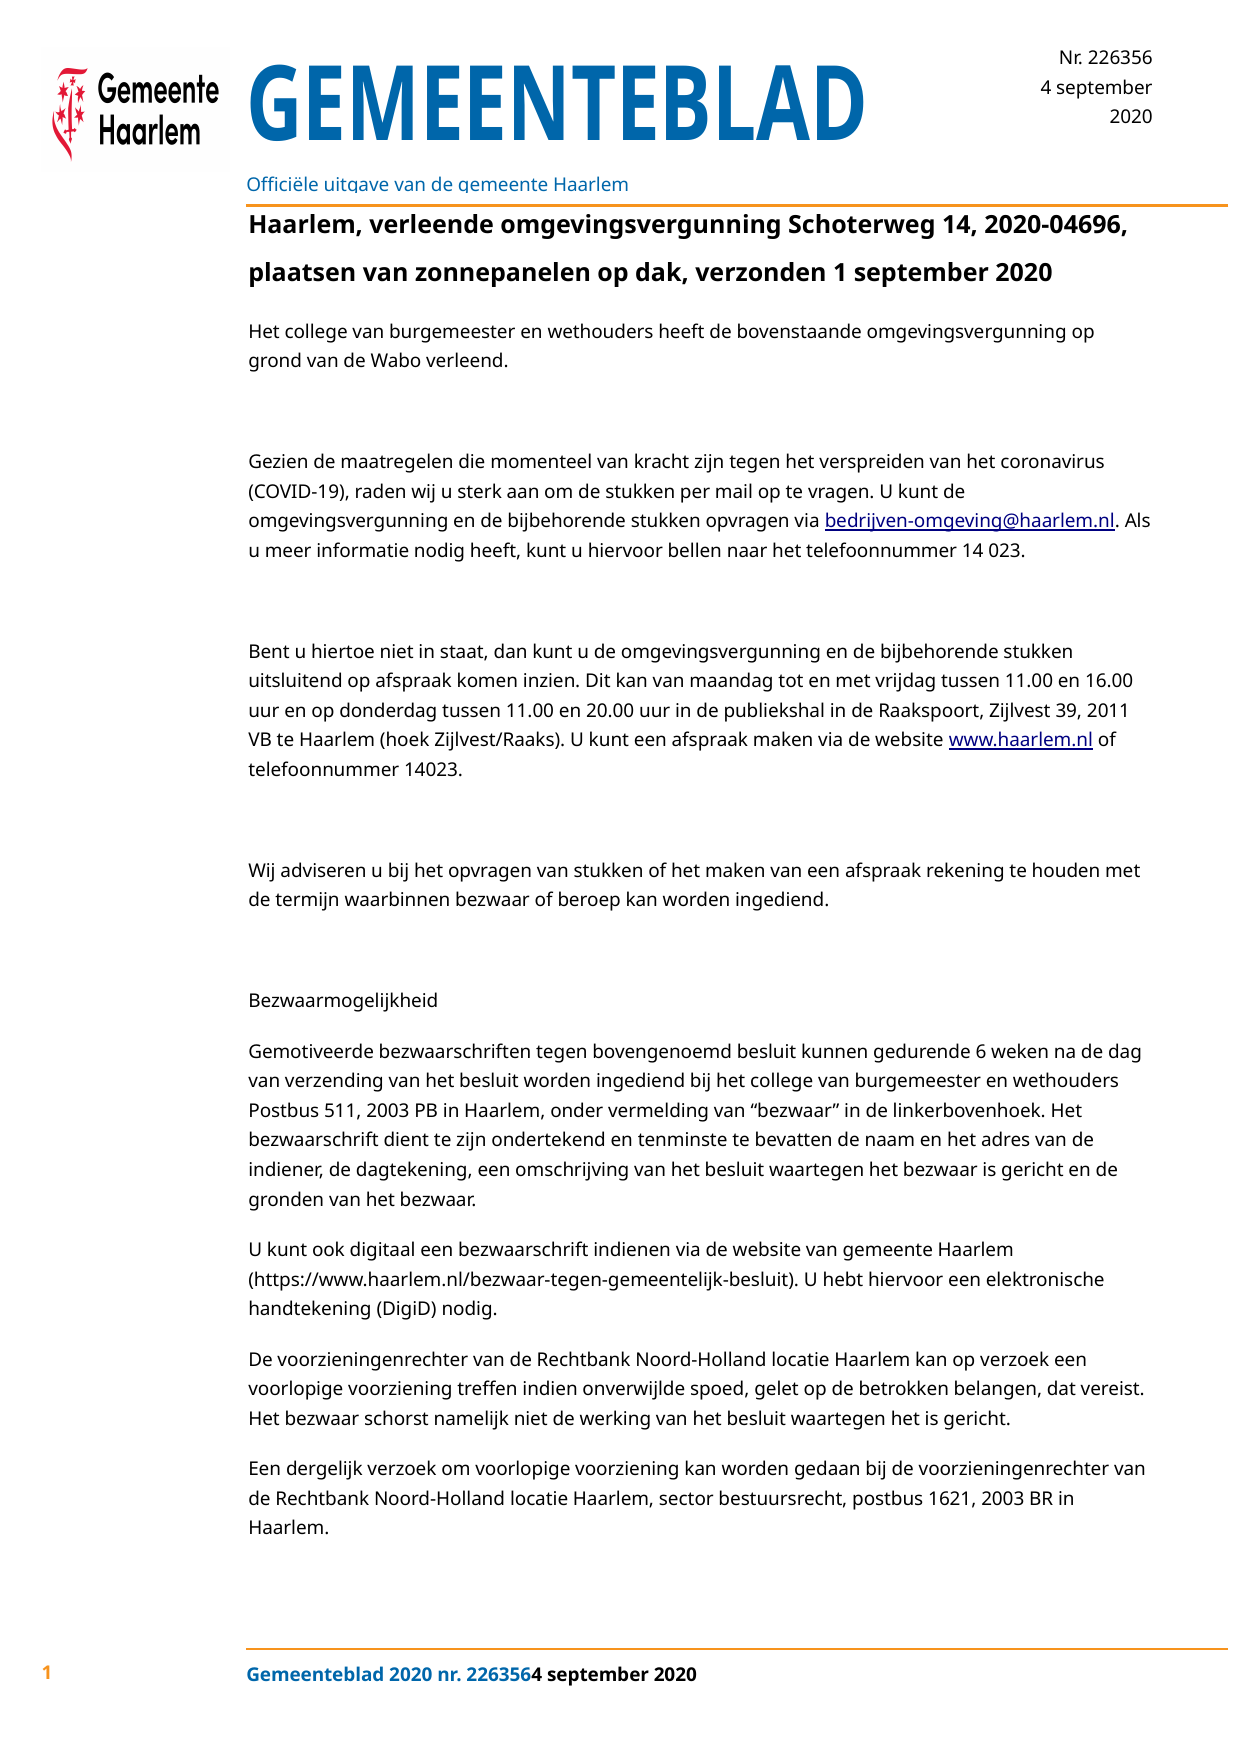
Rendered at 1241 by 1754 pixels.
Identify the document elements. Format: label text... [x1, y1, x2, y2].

text Bent u hiertoe niet in staat, dan kunt u de omgevingsvergunning en de bijbehorende stukken uitsluitend op afspraak komen inzien. Dit kan van maandag tot en met vrijdag tussen 11.00 en 16.00 uur en op donderdag tussen 11.00 en 20.00 uur in de publiekshal in de Raakspoort, Zijlvest 39, 2011 VB te Haarlem (hoek Zijlvest/Raaks). U kunt een afspraak maken via de website www.haarlem.nl of telefoonnummer 14023. [248, 638, 1152, 782]
text Gezien de maatregelen die momenteel van kracht zijn tegen het verspreiden van het coronavirus (COVID-19), raden wij u sterk aan om de stukken per mail op te vragen. U kunt de omgevingsvergunning en de bijbehorende stukken opvragen via bedrijven-omgeving@haarlem.nl. Als u meer informatie nodig heeft, kunt u hiervoor bellen naar het telefoonnummer 14 023. [248, 448, 1152, 563]
text Een dergelijk verzoek om voorlopige voorziening kan worden gedaan bij de voorzieningenrechter van de Rechtbank Noord-Holland locatie Haarlem, sector bestuursrecht, postbus 1621, 2003 BR in Haarlem. [248, 1455, 1152, 1540]
text Bezwaarmogelijkheid [248, 987, 1152, 1013]
text Haarlem, verleende omgevingsvergunning Schoterweg 14, 2020-04696, plaatsen van zonnepanelen op dak, verzonden 1 september 2020 [248, 207, 1152, 288]
text Wij adviseren u bij het opvragen van stukken of het maken van een afspraak rekening te houden met de termijn waarbinnen bezwaar of beroep kan worden ingediend. [248, 857, 1152, 912]
text De voorzieningenrechter van de Rechtbank Noord-Holland locatie Haarlem kan op verzoek een voorlopige voorziening treffen indien onverwijlde spoed, gelet op de betrokken belangen, dat vereist. Het bezwaar schorst namelijk niet de werking van het besluit waartegen het is gericht. [248, 1346, 1152, 1431]
text Het college van burgemeester en wethouders heeft de bovenstaande omgevingsvergunning op grond van de Wabo verleend. [248, 318, 1152, 373]
text U kunt ook digitaal een bezwaarschrift indienen via de website van gemeente Haarlem (https://www.haarlem.nl/bezwaar-tegen-gemeentelijk-besluit). U hebt hiervoor een elektronische handtekening (DigiD) nodig. [248, 1236, 1152, 1321]
picture [41, 47, 231, 172]
text Gemotiveerde bezwaarschriften tegen bovengenoemd besluit kunnen gedurende 6 weken na de dag van verzending van het besluit worden ingediend bij het college van burgemeester en wethouders Postbus 511, 2003 PB in Haarlem, onder vermelding van “bezwaar” in de linkerbovenhoek. Het bezwaarschrift dient te zijn ondertekend en tenminste te bevatten de naam en het adres van de indiener, de dagtekening, een omschrijving van het besluit waartegen het bezwaar is gericht en de gronden van het bezwaar. [248, 1038, 1152, 1212]
